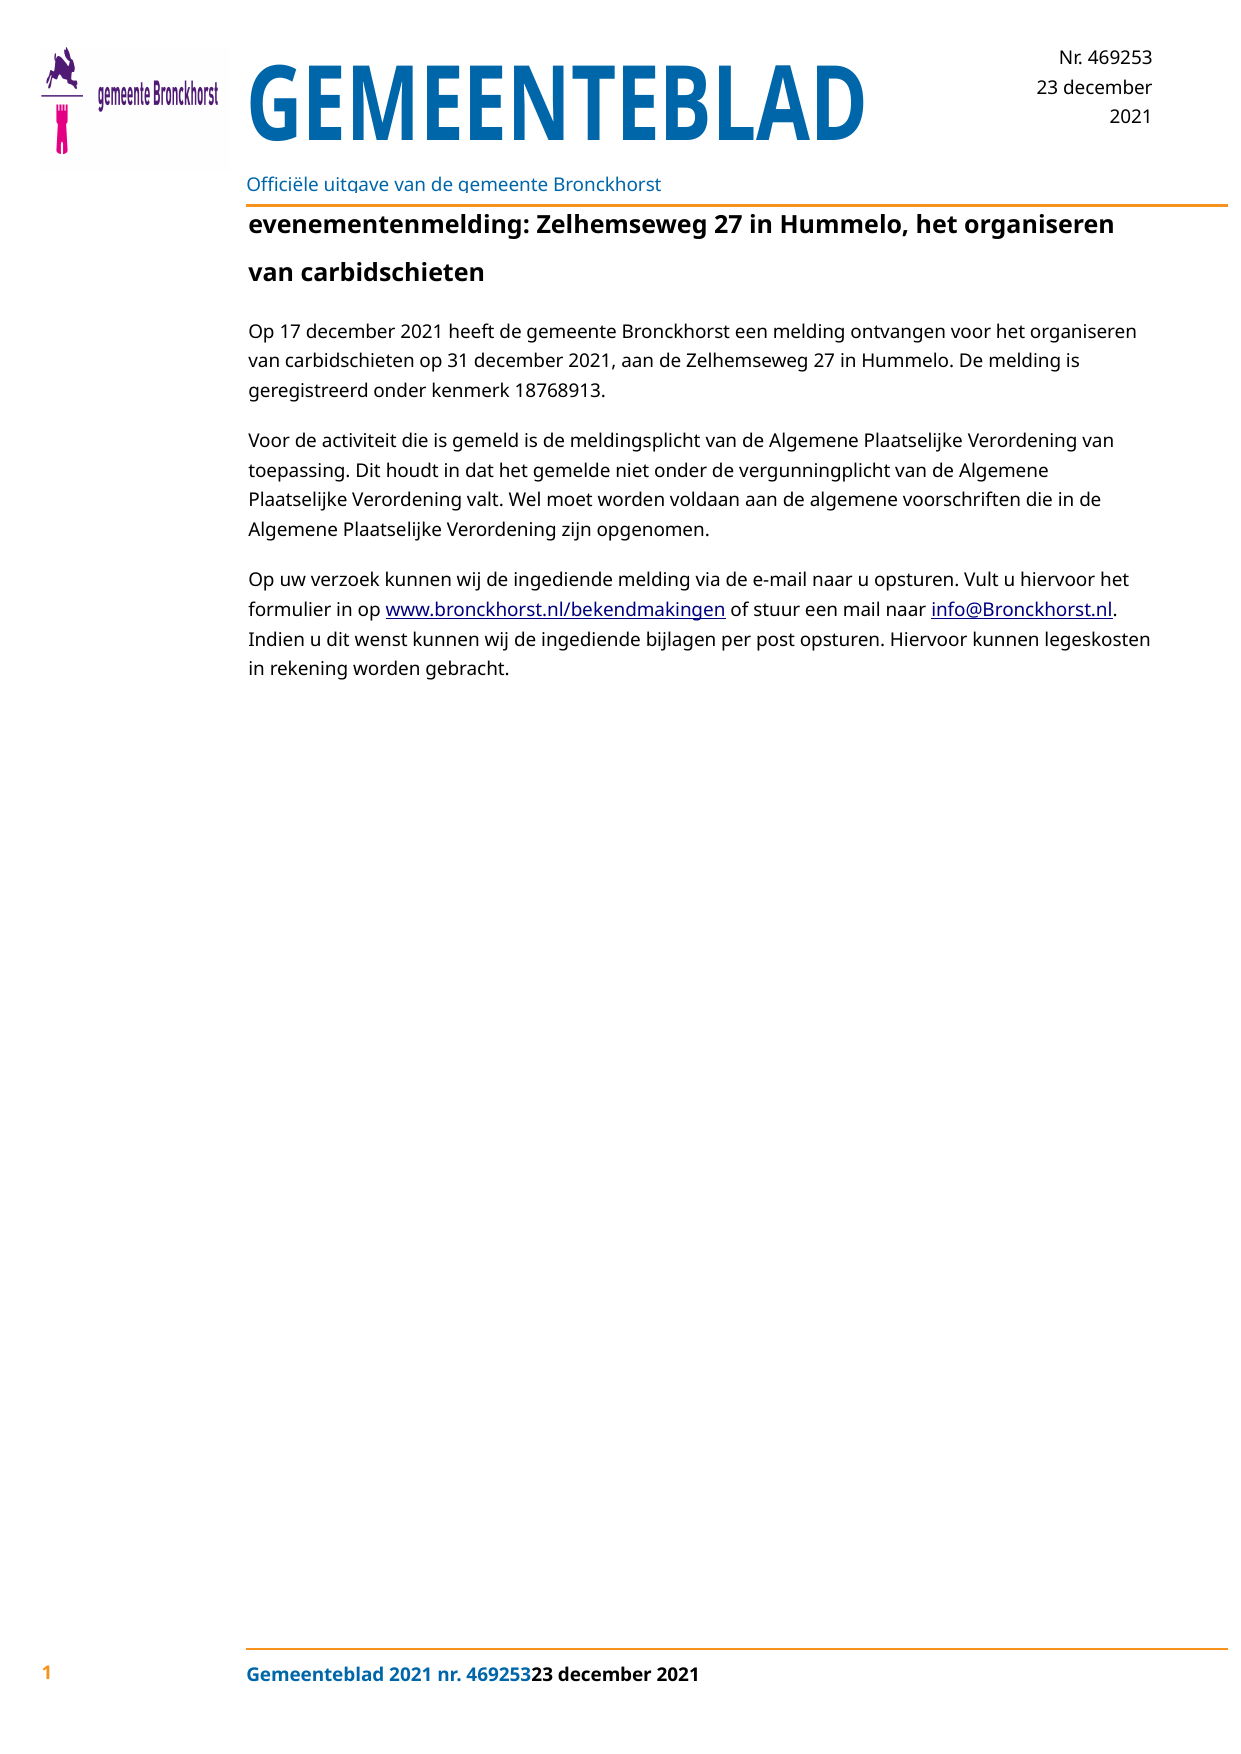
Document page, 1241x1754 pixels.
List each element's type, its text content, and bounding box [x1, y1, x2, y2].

text Voor de activiteit die is gemeld is de meldingsplicht van de Algemene Plaatselijke Verordening van toepassing. Dit houdt in dat het gemelde niet onder de vergunningplicht van de Algemene Plaatselijke Verordening valt. Wel moet worden voldaan aan de algemene voorschriften die in de Algemene Plaatselijke Verordening zijn opgenomen. [248, 427, 1152, 542]
picture [41, 47, 231, 172]
text evenementenmelding: Zelhemseweg 27 in Hummelo, het organiseren van carbidschieten [248, 207, 1152, 288]
text Op uw verzoek kunnen wij de ingediende melding via de e-mail naar u opsturen. Vult u hiervoor het formulier in op www.bronckhorst.nl/bekendmakingen of stuur een mail naar info@Bronckhorst.nl. Indien u dit wenst kunnen wij de ingediende bijlagen per post opsturen. Hiervoor kunnen legeskosten in rekening worden gebracht. [248, 567, 1152, 681]
text Op 17 december 2021 heeft de gemeente Bronckhorst een melding ontvangen voor het organiseren van carbidschieten op 31 december 2021, aan de Zelhemseweg 27 in Hummelo. De melding is geregistreerd onder kenmerk 18768913. [248, 318, 1152, 403]
